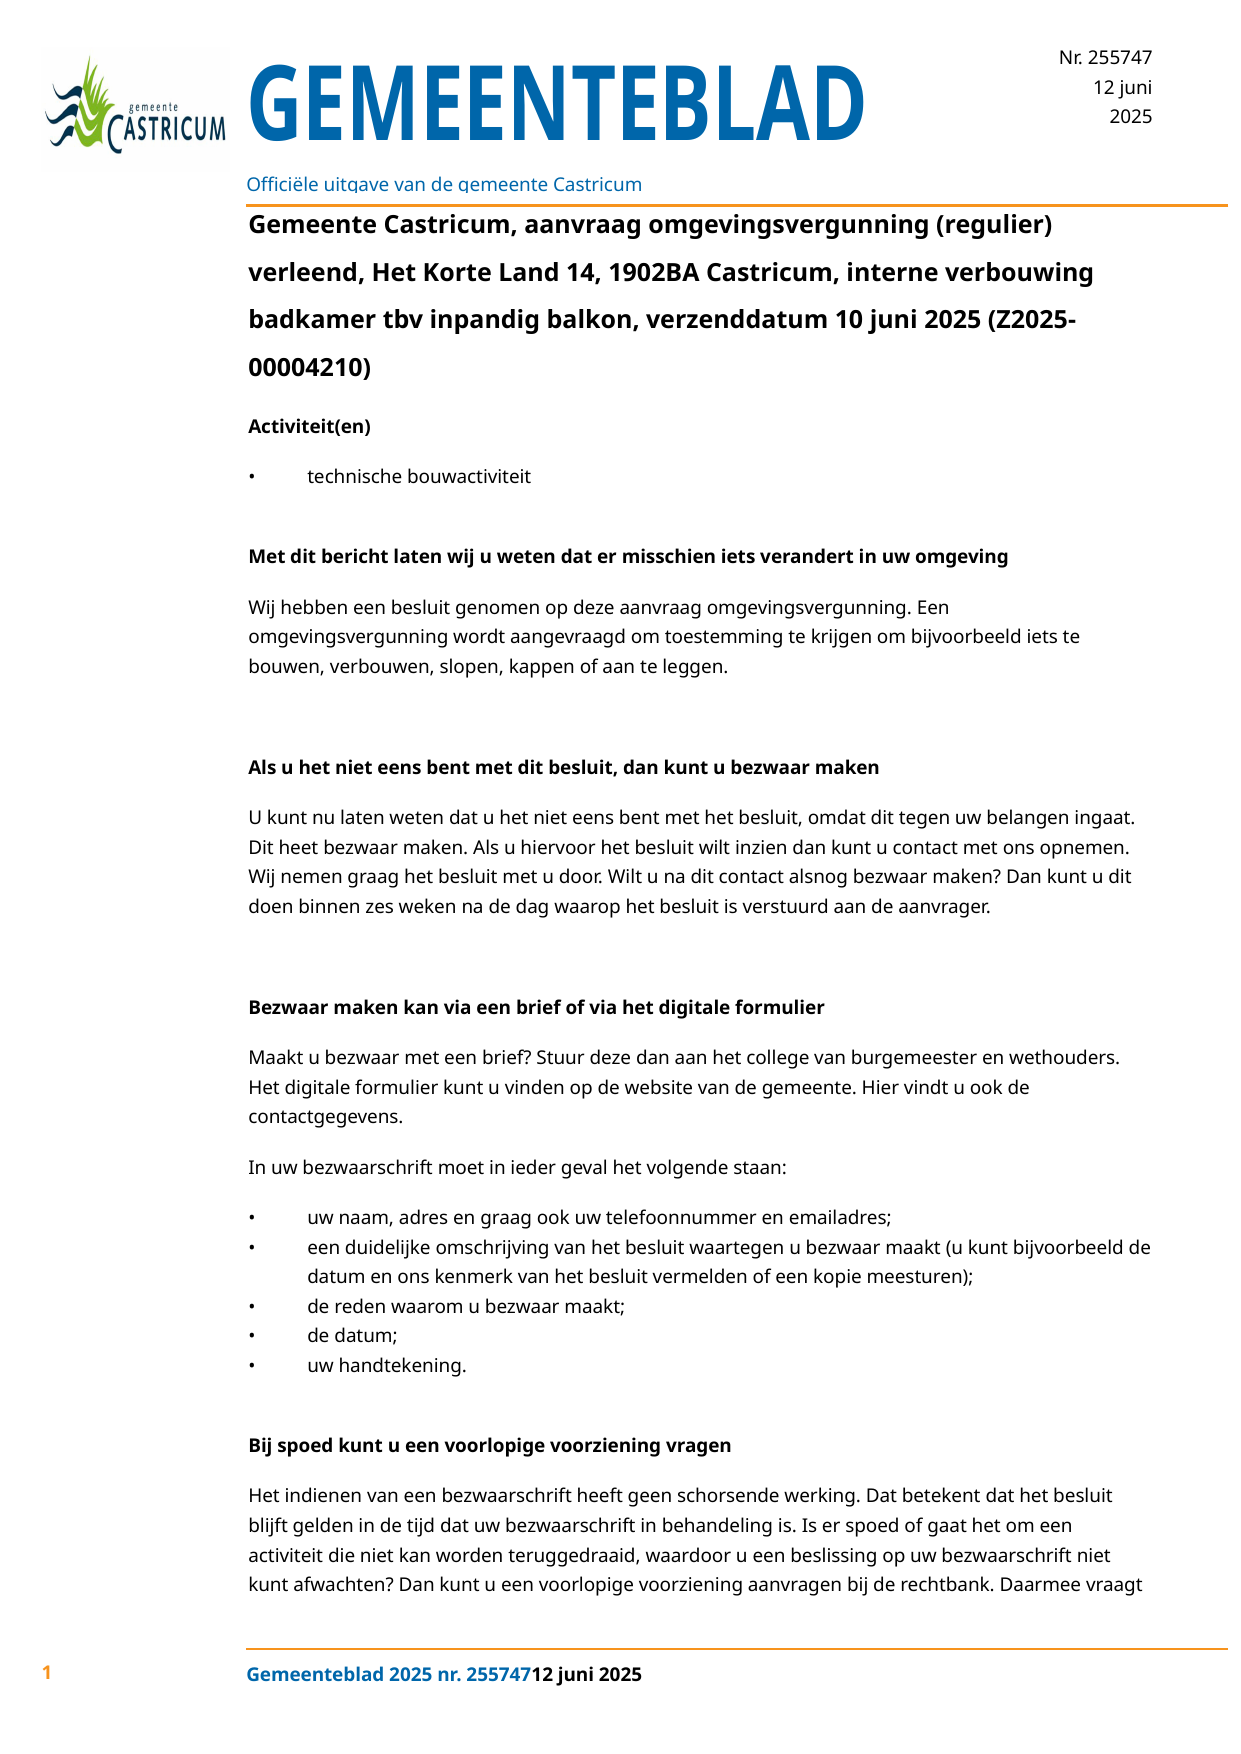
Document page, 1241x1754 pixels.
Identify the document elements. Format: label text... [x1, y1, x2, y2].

text Met dit bericht laten wij u weten dat er misschien iets verandert in uw omgeving [248, 543, 1152, 569]
text Het indienen van een bezwaarschrift heeft geen schorsende werking. Dat betekent dat het besluit blijft gelden in de tijd dat uw bezwaarschrift in behandeling is. Is er spoed of gaat het om een activiteit die niet kan worden teruggedraaid, waardoor u een beslissing op uw bezwaarschrift niet kunt afwachten? Dan kunt u een voorlopige voorziening aanvragen bij de rechtbank. Daarmee vraagt [248, 1483, 1152, 1597]
text Gemeente Castricum, aanvraag omgevingsvergunning (regulier) verleend, Het Korte Land 14, 1902BA Castricum, interne verbouwing badkamer tbv inpandig balkon, verzenddatum 10 juni 2025 (Z2025-00004210) [248, 207, 1152, 384]
text Maakt u bezwaar met een brief? Stuur deze dan aan het college van burgemeester en wethouders. Het digitale formulier kunt u vinden op de website van de gemeente. Hier vindt u ook de contactgegevens. [248, 1044, 1152, 1129]
list de datum; [248, 1323, 1152, 1348]
text U kunt nu laten weten dat u het niet eens bent met het besluit, omdat dit tegen uw belangen ingaat. Dit heet bezwaar maken. Als u hiervoor het besluit wilt inzien dan kunt u contact met ons opnemen. Wij nemen graag het besluit met u door. Wilt u na dit contact alsnog bezwaar maken? Dan kunt u dit doen binnen zes weken na de dag waarop het besluit is verstuurd aan de aanvrager. [248, 804, 1152, 919]
text In uw bezwaarschrift moet in ieder geval het volgende staan: [248, 1154, 1152, 1180]
list technische bouwactiviteit [248, 463, 1152, 489]
text Bezwaar maken kan via een brief of via het digitale formulier [248, 994, 1152, 1020]
list een duidelijke omschrijving van het besluit waartegen u bezwaar maakt (u kunt bijvoorbeeld de datum en ons kenmerk van het besluit vermelden of een kopie meesturen); [248, 1234, 1152, 1289]
text Activiteit(en) [248, 413, 1152, 439]
text Als u het niet eens bent met dit besluit, dan kunt u bezwaar maken [248, 754, 1152, 780]
list uw naam, adres en graag ook uw telefoonnummer en emailadres; [248, 1204, 1152, 1230]
text Wij hebben een besluit genomen op deze aanvraag omgevingsvergunning. Een omgevingsvergunning wordt aangevraagd om toestemming te krijgen om bijvoorbeeld iets te bouwen, verbouwen, slopen, kappen of aan te leggen. [248, 594, 1152, 679]
list uw handtekening. [248, 1352, 1152, 1378]
list de reden waarom u bezwaar maakt; [248, 1293, 1152, 1319]
picture [41, 47, 231, 172]
text Bij spoed kunt u een voorlopige voorziening vragen [248, 1432, 1152, 1458]
